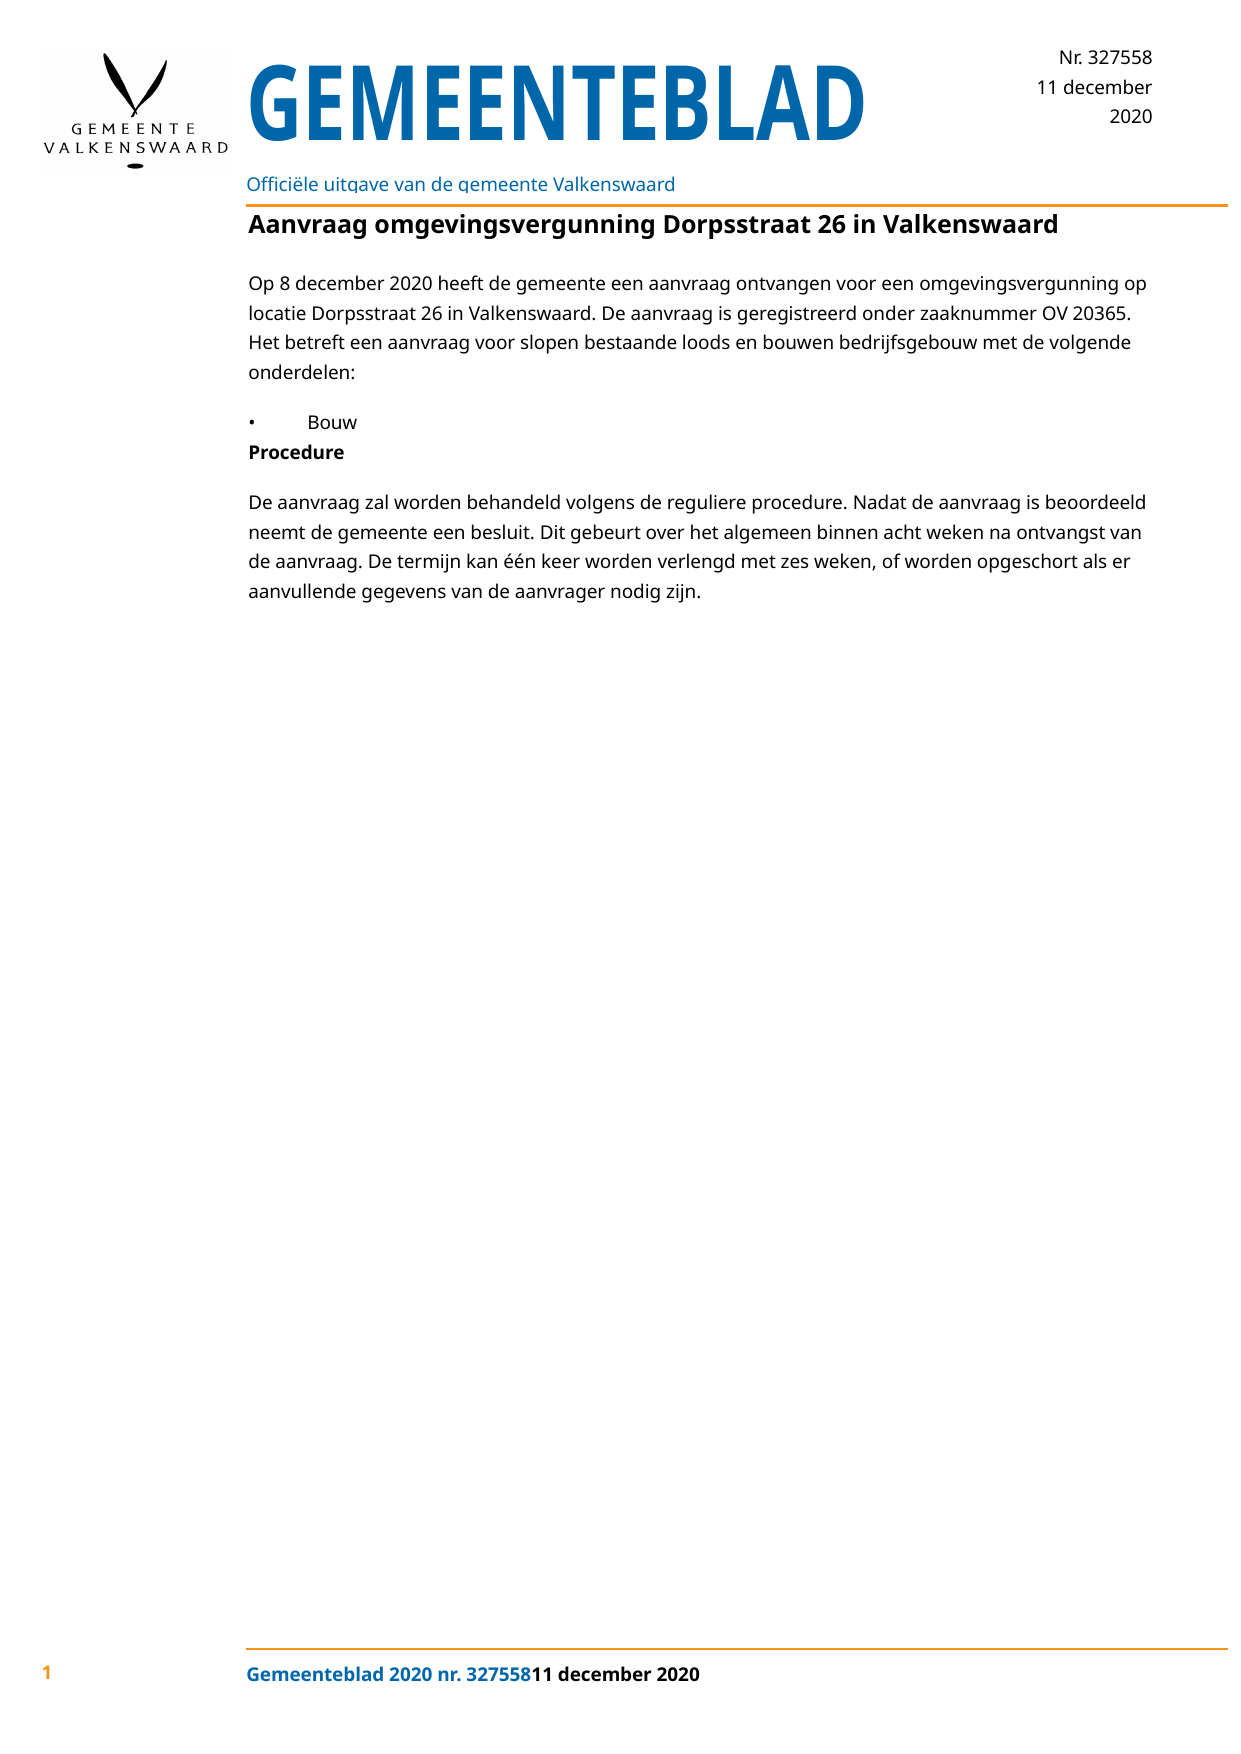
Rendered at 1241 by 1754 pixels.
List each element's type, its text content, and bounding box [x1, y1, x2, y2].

text De aanvraag zal worden behandeld volgens de reguliere procedure. Nadat de aanvraag is beoordeeld neemt de gemeente een besluit. Dit gebeurt over het algemeen binnen acht weken na ontvangst van de aanvraag. De termijn kan één keer worden verlengd met zes weken, of worden opgeschort als er aanvullende gegevens van de aanvrager nodig zijn. [248, 489, 1152, 604]
text Aanvraag omgevingsvergunning Dorpsstraat 26 in Valkenswaard [248, 207, 1152, 241]
list Bouw [248, 409, 1152, 435]
text Procedure [248, 439, 1152, 465]
picture [41, 47, 231, 172]
text Op 8 december 2020 heeft de gemeente een aanvraag ontvangen voor een omgevingsvergunning op locatie Dorpsstraat 26 in Valkenswaard. De aanvraag is geregistreerd onder zaaknummer OV 20365. Het betreft een aanvraag voor slopen bestaande loods en bouwen bedrijfsgebouw met de volgende onderdelen: [248, 270, 1152, 385]
